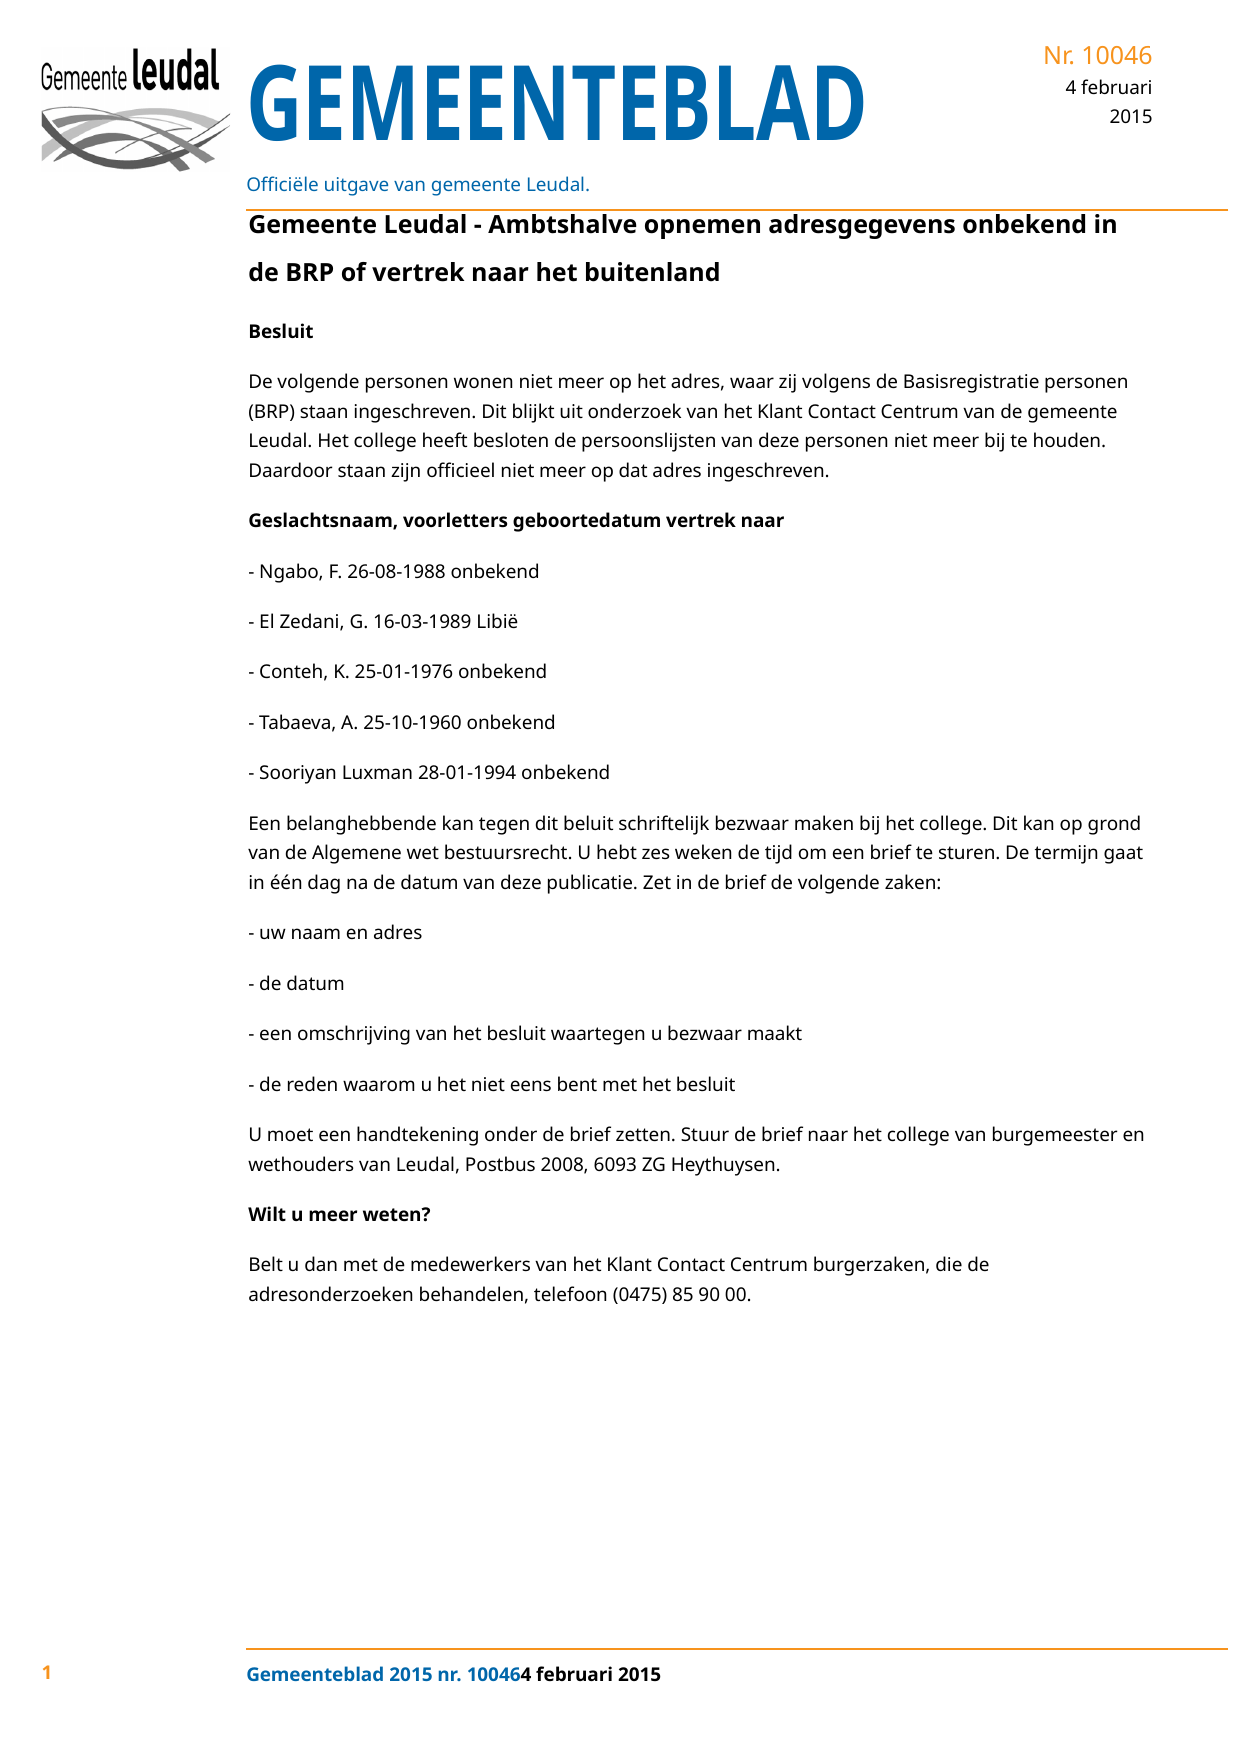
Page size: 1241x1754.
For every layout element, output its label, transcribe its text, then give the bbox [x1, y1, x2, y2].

text Een belanghebbende kan tegen dit beluit schriftelijk bezwaar maken bij het college. Dit kan op grond van de Algemene wet bestuursrecht. U hebt zes weken de tijd om een brief te sturen. De termijn gaat in één dag na de datum van deze publicatie. Zet in de brief de volgende zaken: [248, 810, 1152, 895]
text Gemeente Leudal - Ambtshalve opnemen adresgegevens onbekend in de BRP of vertrek naar het buitenland [248, 211, 1152, 288]
text - Ngabo, F. 26-08-1988 onbekend [248, 558, 1152, 584]
text - uw naam en adres [248, 919, 1152, 945]
text - een omschrijving van het besluit waartegen u bezwaar maakt [248, 1020, 1152, 1046]
text - El Zedani, G. 16-03-1989 Libië [248, 608, 1152, 634]
text U moet een handtekening onder de brief zetten. Stuur de brief naar het college van burgemeester en wethouders van Leudal, Postbus 2008, 6093 ZG Heythuysen. [248, 1121, 1152, 1177]
text Besluit [248, 318, 1152, 344]
text Geslachtsnaam, voorletters geboortedatum vertrek naar [248, 507, 1152, 533]
text Belt u dan met de medewerkers van het Klant Contact Centrum burgerzaken, die de adresonderzoeken behandelen, telefoon (0475) 85 90 00. [248, 1252, 1152, 1307]
text - Sooriyan Luxman 28-01-1994 onbekend [248, 759, 1152, 785]
text - de reden waarom u het niet eens bent met het besluit [248, 1071, 1152, 1097]
picture [41, 47, 231, 172]
text - de datum [248, 970, 1152, 996]
text Wilt u meer weten? [248, 1201, 1152, 1227]
text De volgende personen wonen niet meer op het adres, waar zij volgens de Basisregistratie personen (BRP) staan ingeschreven. Dit blijkt uit onderzoek van het Klant Contact Centrum van de gemeente Leudal. Het college heeft besloten de persoonslijsten van deze personen niet meer bij te houden. Daardoor staan zijn officieel niet meer op dat adres ingeschreven. [248, 368, 1152, 483]
text - Tabaeva, A. 25-10-1960 onbekend [248, 709, 1152, 735]
text - Conteh, K. 25-01-1976 onbekend [248, 659, 1152, 684]
